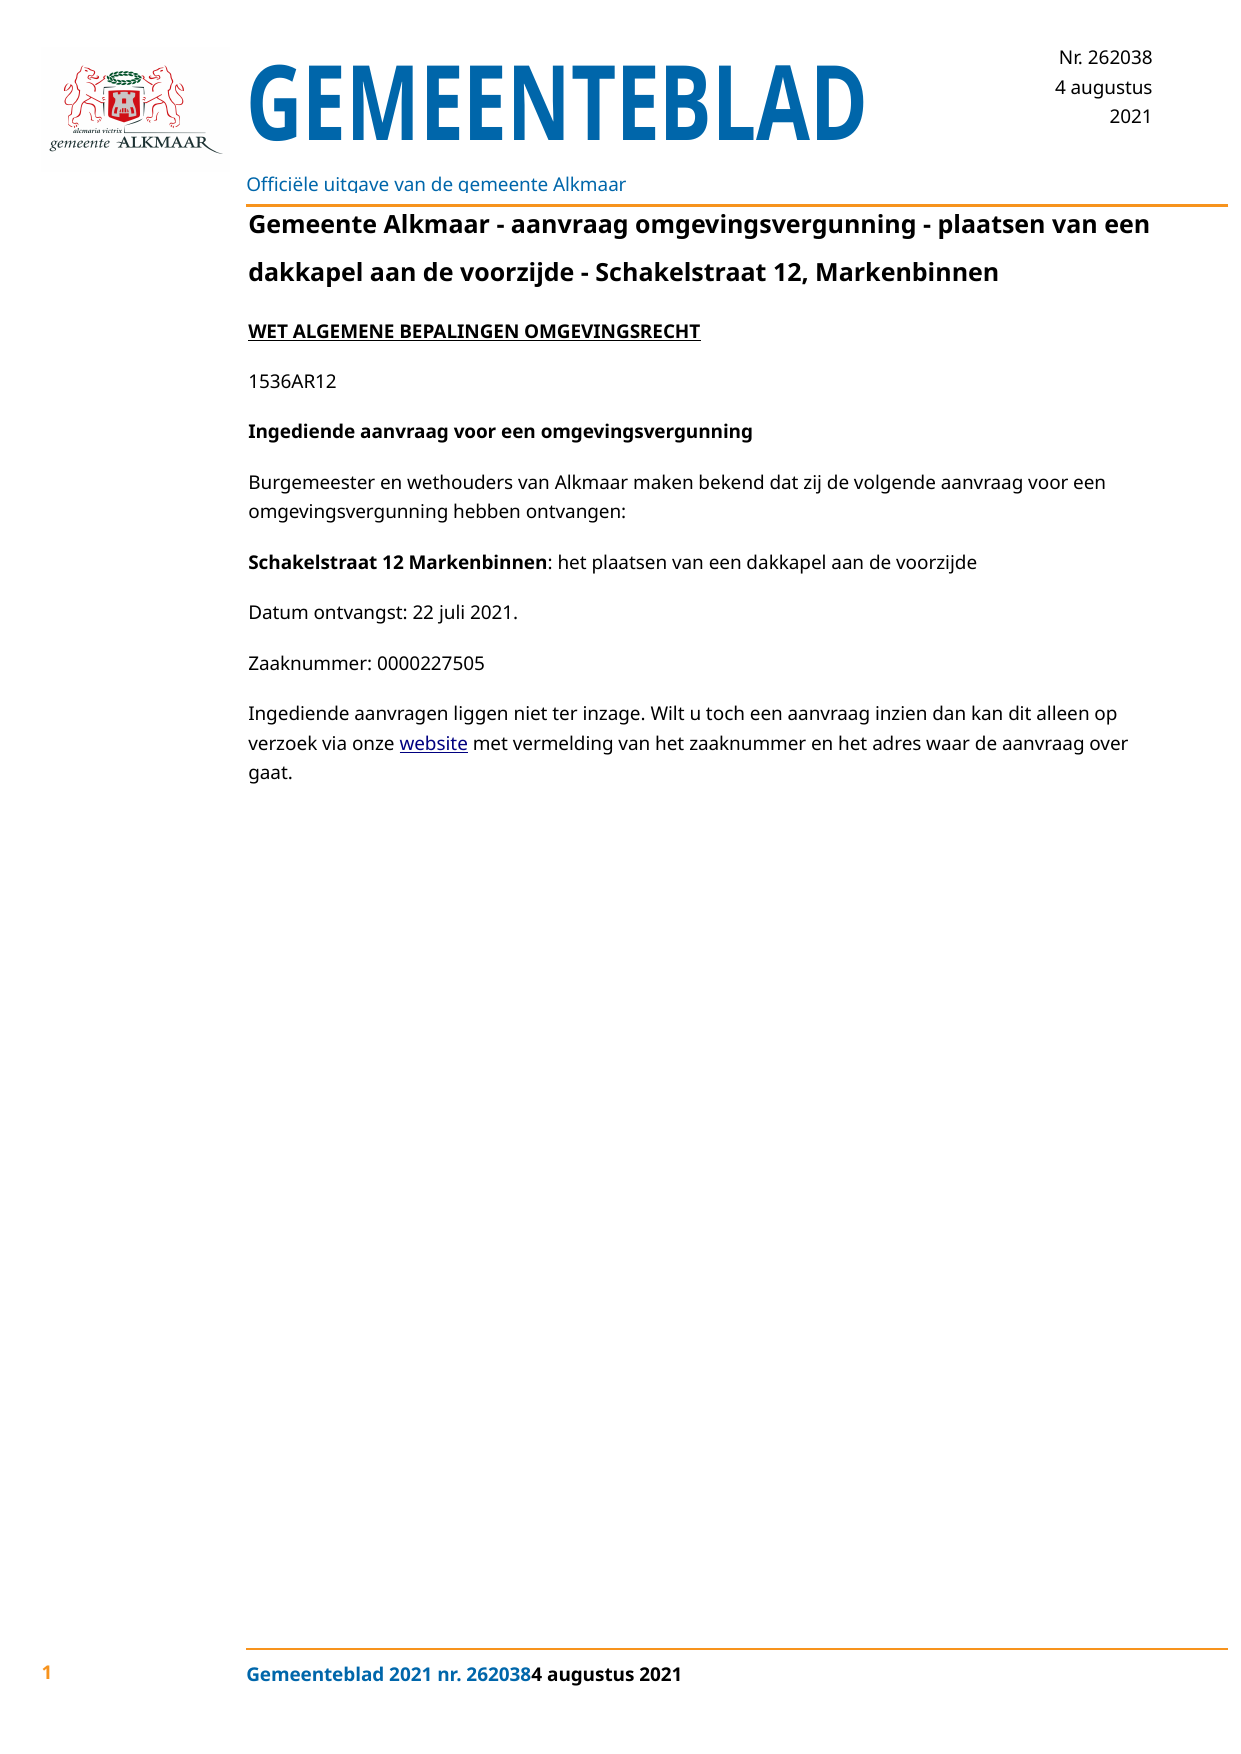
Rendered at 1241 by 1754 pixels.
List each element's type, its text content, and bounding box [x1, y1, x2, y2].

text 1536AR12 [248, 368, 1152, 394]
text WET ALGEMENE BEPALINGEN OMGEVINGSRECHT [248, 318, 1152, 344]
text Schakelstraat 12 Markenbinnen: het plaatsen van een dakkapel aan de voorzijde [248, 549, 1152, 575]
text Burgemeester en wethouders van Alkmaar maken bekend dat zij de volgende aanvraag voor een omgevingsvergunning hebben ontvangen: [248, 469, 1152, 524]
text Zaaknummer: 0000227505 [248, 650, 1152, 676]
text Gemeente Alkmaar - aanvraag omgevingsvergunning - plaatsen van een dakkapel aan de voorzijde - Schakelstraat 12, Markenbinnen [248, 207, 1152, 288]
picture [41, 47, 231, 172]
text Ingediende aanvragen liggen niet ter inzage. Wilt u toch een aanvraag inzien dan kan dit alleen op verzoek via onze website met vermelding van het zaaknummer en het adres waar de aanvraag over gaat. [248, 700, 1152, 785]
text Datum ontvangst: 22 juli 2021. [248, 599, 1152, 625]
text Ingediende aanvraag voor een omgevingsvergunning [248, 419, 1152, 444]
